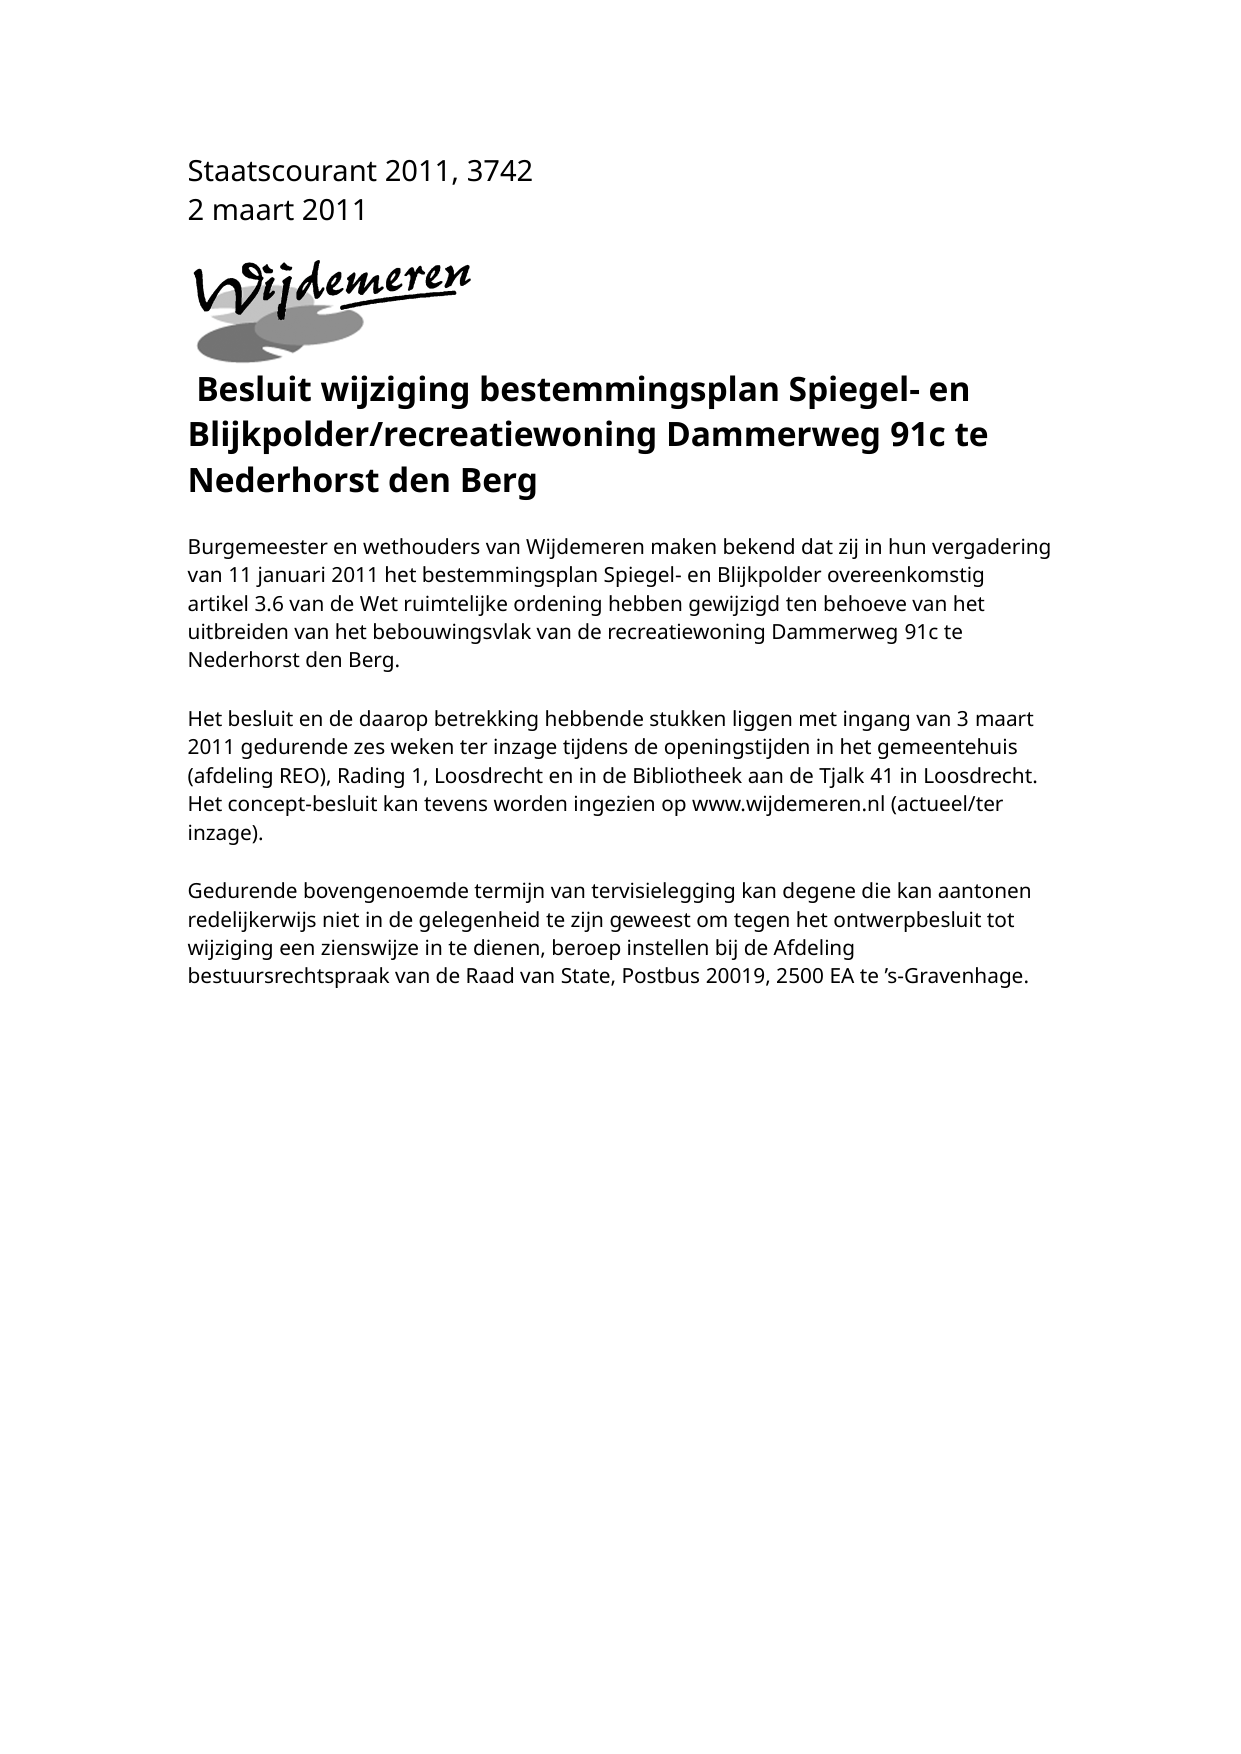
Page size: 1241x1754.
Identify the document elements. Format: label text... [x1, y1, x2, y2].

text 2 maart 2011 [187, 190, 1053, 229]
subtitle Besluit wijziging bestemmingsplan Spiegel- en Blijkpolder/recreatiewoning Dammerweg 91c te Nederhorst den Berg [187, 271, 1053, 502]
text Burgemeester en wethouders van Wijdemeren maken bekend dat zij in hun vergadering van 11 januari 2011 het bestemmingsplan Spiegel- en Blijkpolder overeenkomstig artikel 3.6 van de Wet ruimtelijke ordening hebben gewijzigd ten behoeve van het uitbreiden van het bebouwingsvlak van de recreatiewoning Dammerweg 91c te Nederhorst den Berg. [187, 532, 1053, 674]
text Het besluit en de daarop betrekking hebbende stukken liggen met ingang van 3 maart 2011 gedurende zes weken ter inzage tijdens de openingstijden in het gemeentehuis (afdeling REO), Rading 1, Loosdrecht en in de Bibliotheek aan de Tjalk 41 in Loosdrecht. Het concept-besluit kan tevens worden ingezien op www.wijdemeren.nl (actueel/ter inzage). [187, 704, 1053, 846]
picture [187, 258, 477, 366]
text Staatscourant 2011, 3742 [187, 150, 1053, 190]
text Gedurende bovengenoemde termijn van tervisielegging kan degene die kan aantonen redelijkerwijs niet in de gelegenheid te zijn geweest om tegen het ontwerpbesluit tot wijziging een zienswijze in te dienen, beroep instellen bij de Afdeling bestuursrechtspraak van de Raad van State, Postbus 20019, 2500 EA te ’s-Gravenhage. [187, 876, 1053, 990]
